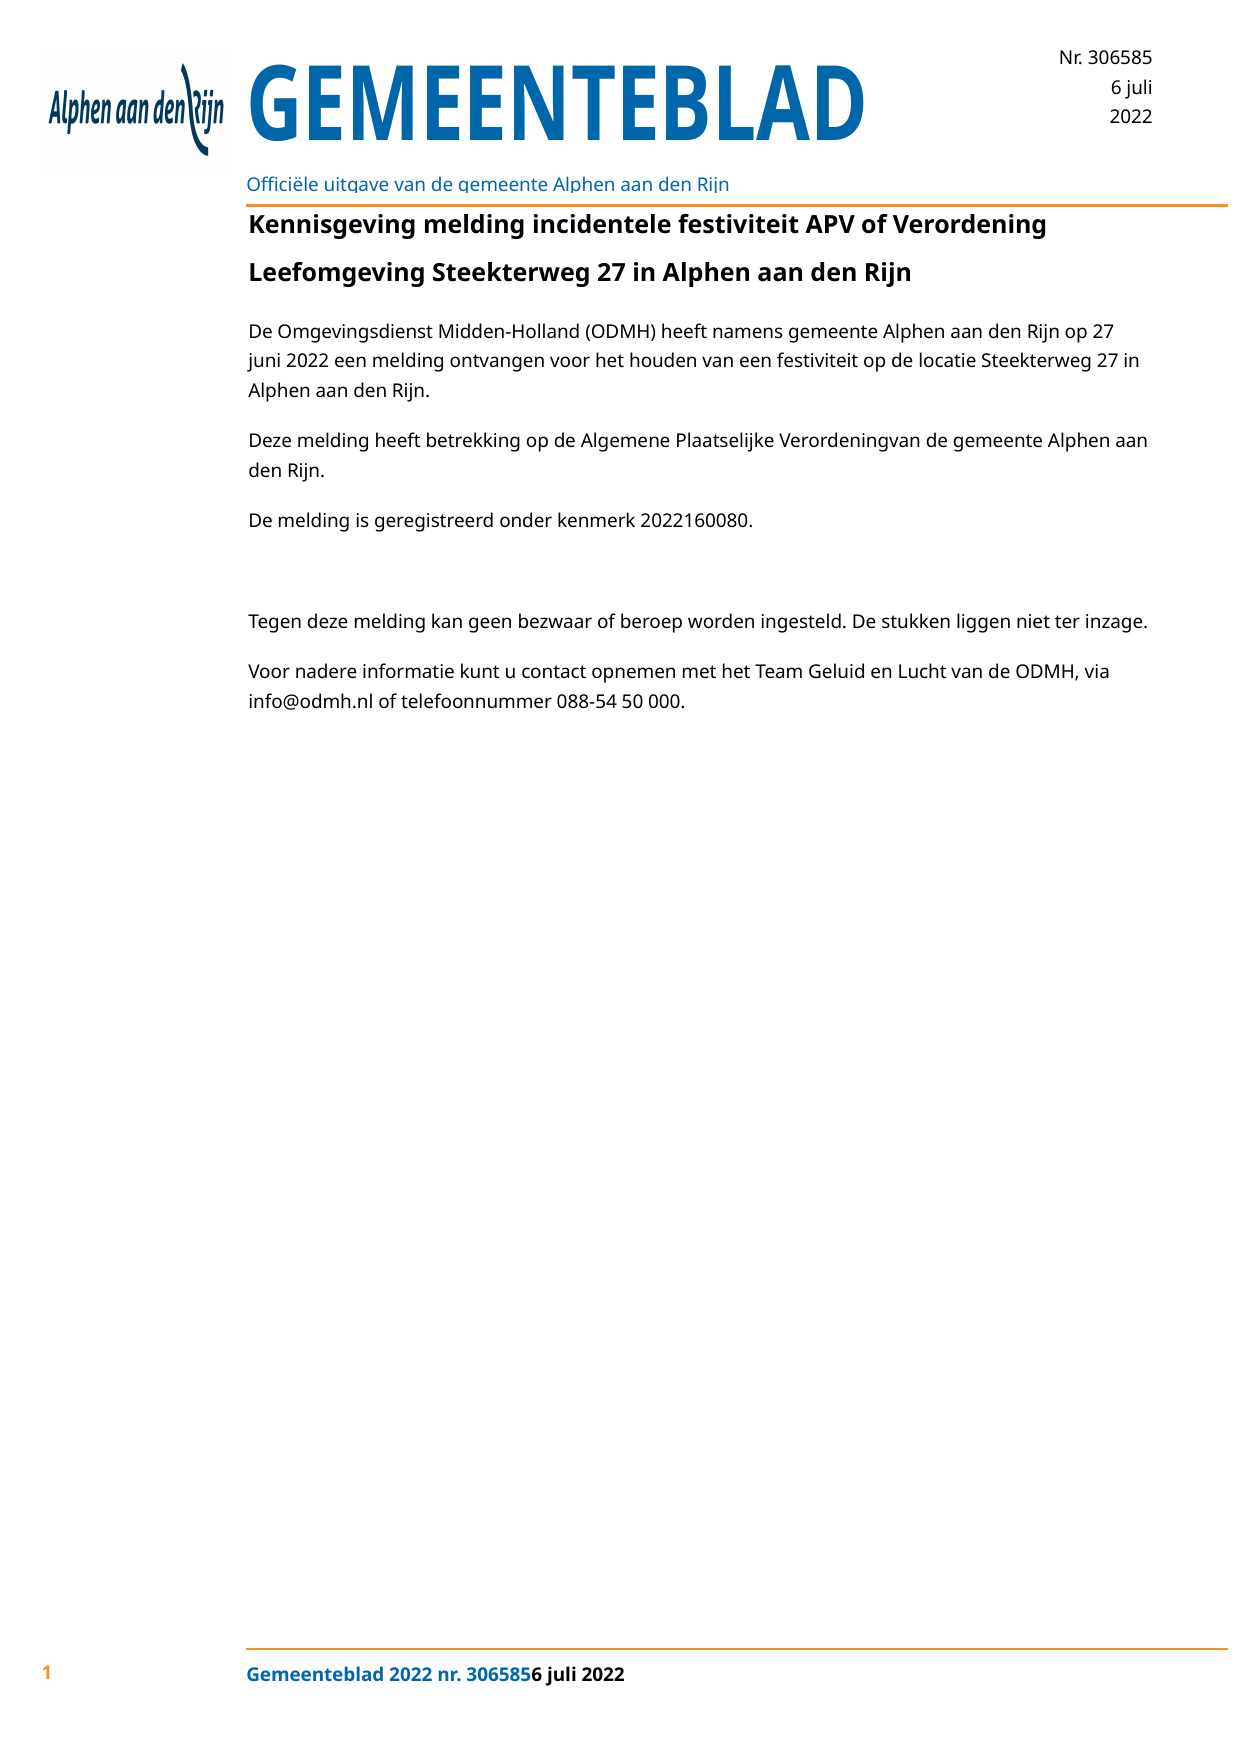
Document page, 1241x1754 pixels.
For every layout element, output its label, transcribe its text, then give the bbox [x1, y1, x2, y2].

text Voor nadere informatie kunt u contact opnemen met het Team Geluid en Lucht van de ODMH, via info@odmh.nl of telefoonnummer 088-54 50 000. [248, 659, 1152, 714]
picture [41, 47, 231, 172]
text Kennisgeving melding incidentele festiviteit APV of Verordening Leefomgeving Steekterweg 27 in Alphen aan den Rijn [248, 207, 1152, 288]
text De melding is geregistreerd onder kenmerk 2022160080. [248, 507, 1152, 533]
text De Omgevingsdienst Midden-Holland (ODMH) heeft namens gemeente Alphen aan den Rijn op 27 juni 2022 een melding ontvangen voor het houden van een festiviteit op de locatie Steekterweg 27 in Alphen aan den Rijn. [248, 318, 1152, 403]
text Tegen deze melding kan geen bezwaar of beroep worden ingesteld. De stukken liggen niet ter inzage. [248, 608, 1152, 634]
text Deze melding heeft betrekking op de Algemene Plaatselijke Verordeningvan de gemeente Alphen aan den Rijn. [248, 427, 1152, 483]
